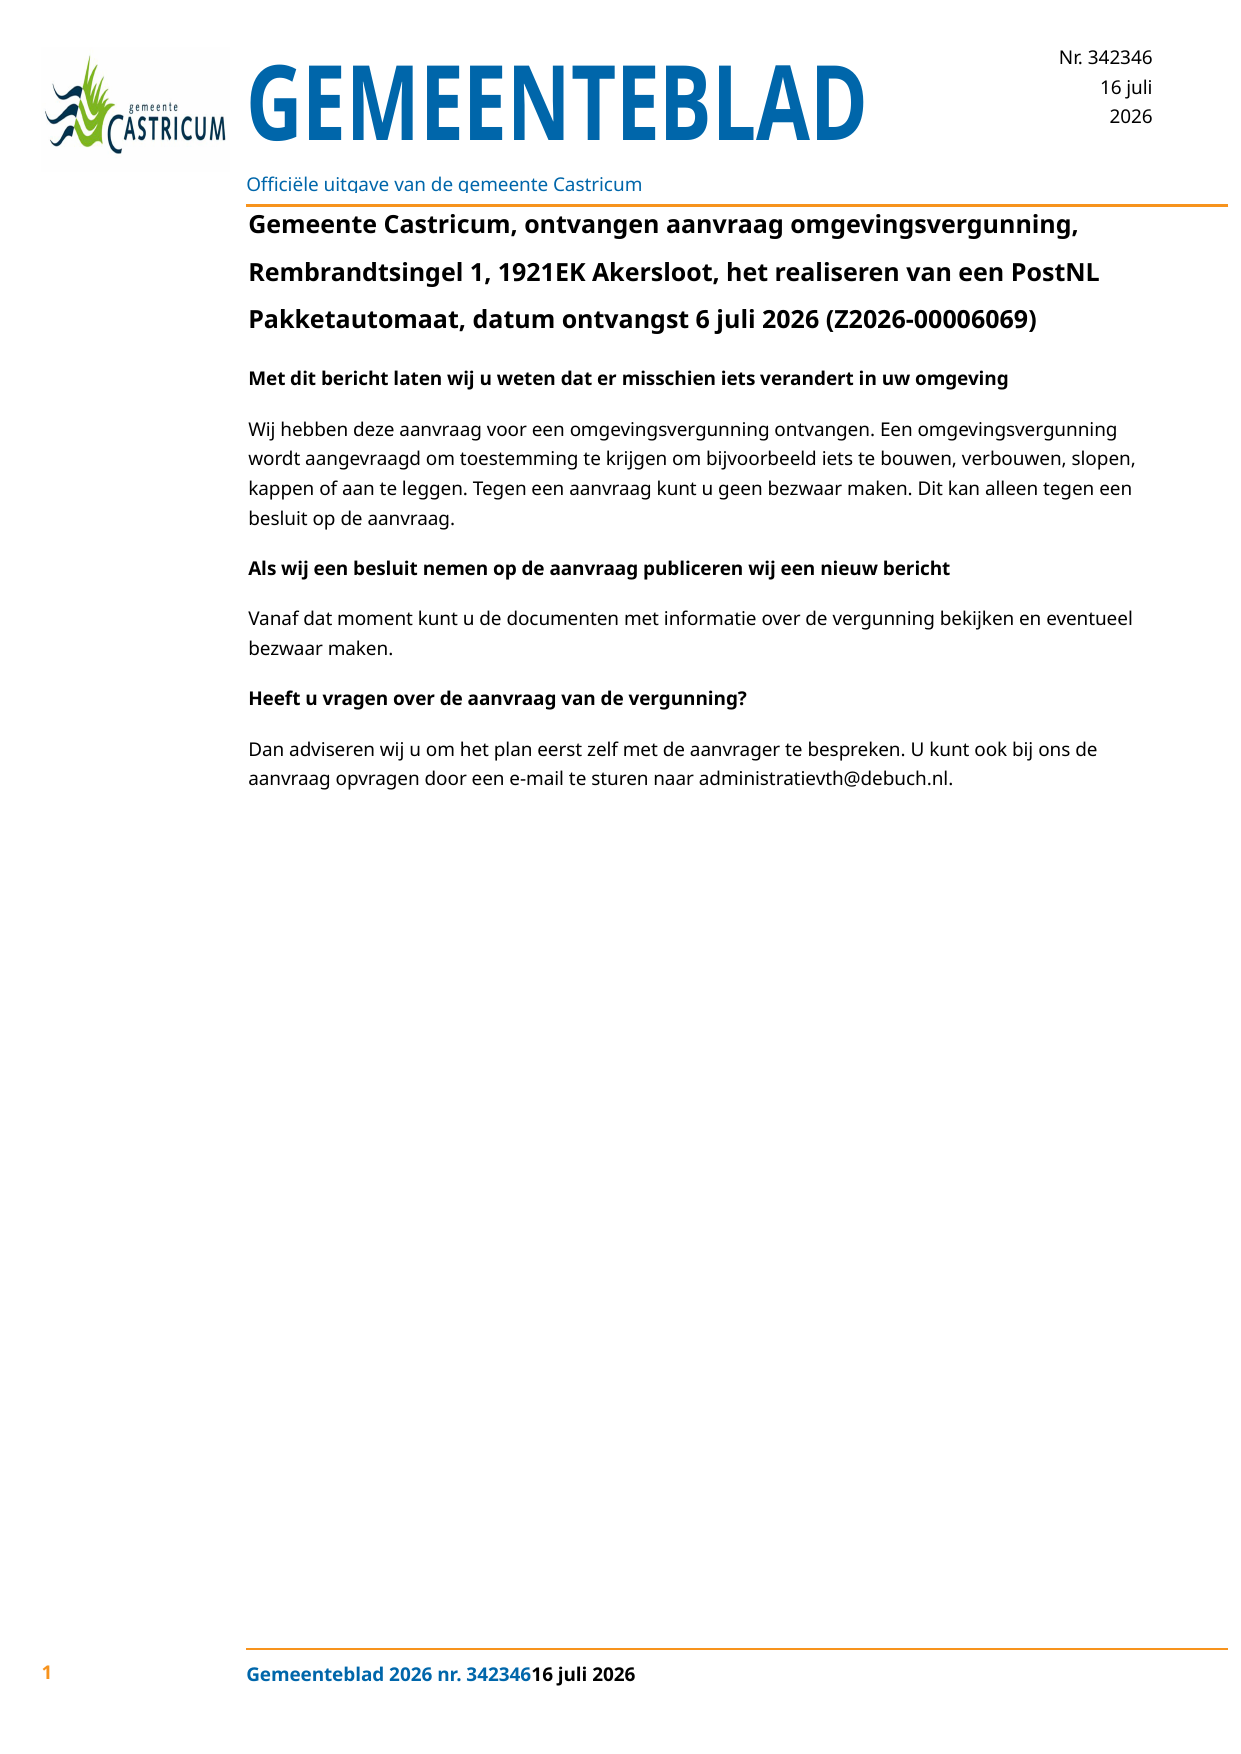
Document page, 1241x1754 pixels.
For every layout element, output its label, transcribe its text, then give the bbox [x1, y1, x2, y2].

picture [41, 47, 231, 172]
text Heeft u vragen over de aanvraag van de vergunning? [248, 686, 1152, 711]
text Dan adviseren wij u om het plan eerst zelf met de aanvrager te bespreken. U kunt ook bij ons de aanvraag opvragen door een e-mail te sturen naar administratievth@debuch.nl. [248, 736, 1152, 791]
text Met dit bericht laten wij u weten dat er misschien iets verandert in uw omgeving [248, 366, 1152, 391]
text Wij hebben deze aanvraag voor een omgevingsvergunning ontvangen. Een omgevingsvergunning wordt aangevraagd om toestemming te krijgen om bijvoorbeeld iets te bouwen, verbouwen, slopen, kappen of aan te leggen. Tegen een aanvraag kunt u geen bezwaar maken. Dit kan alleen tegen een besluit op de aanvraag. [248, 416, 1152, 530]
text Vanaf dat moment kunt u de documenten met informatie over de vergunning bekijken en eventueel bezwaar maken. [248, 606, 1152, 661]
text Gemeente Castricum, ontvangen aanvraag omgevingsvergunning, Rembrandtsingel 1, 1921EK Akersloot, het realiseren van een PostNL Pakketautomaat, datum ontvangst 6 juli 2026 (Z2026-00006069) [248, 207, 1152, 336]
text Als wij een besluit nemen op de aanvraag publiceren wij een nieuw bericht [248, 555, 1152, 581]
